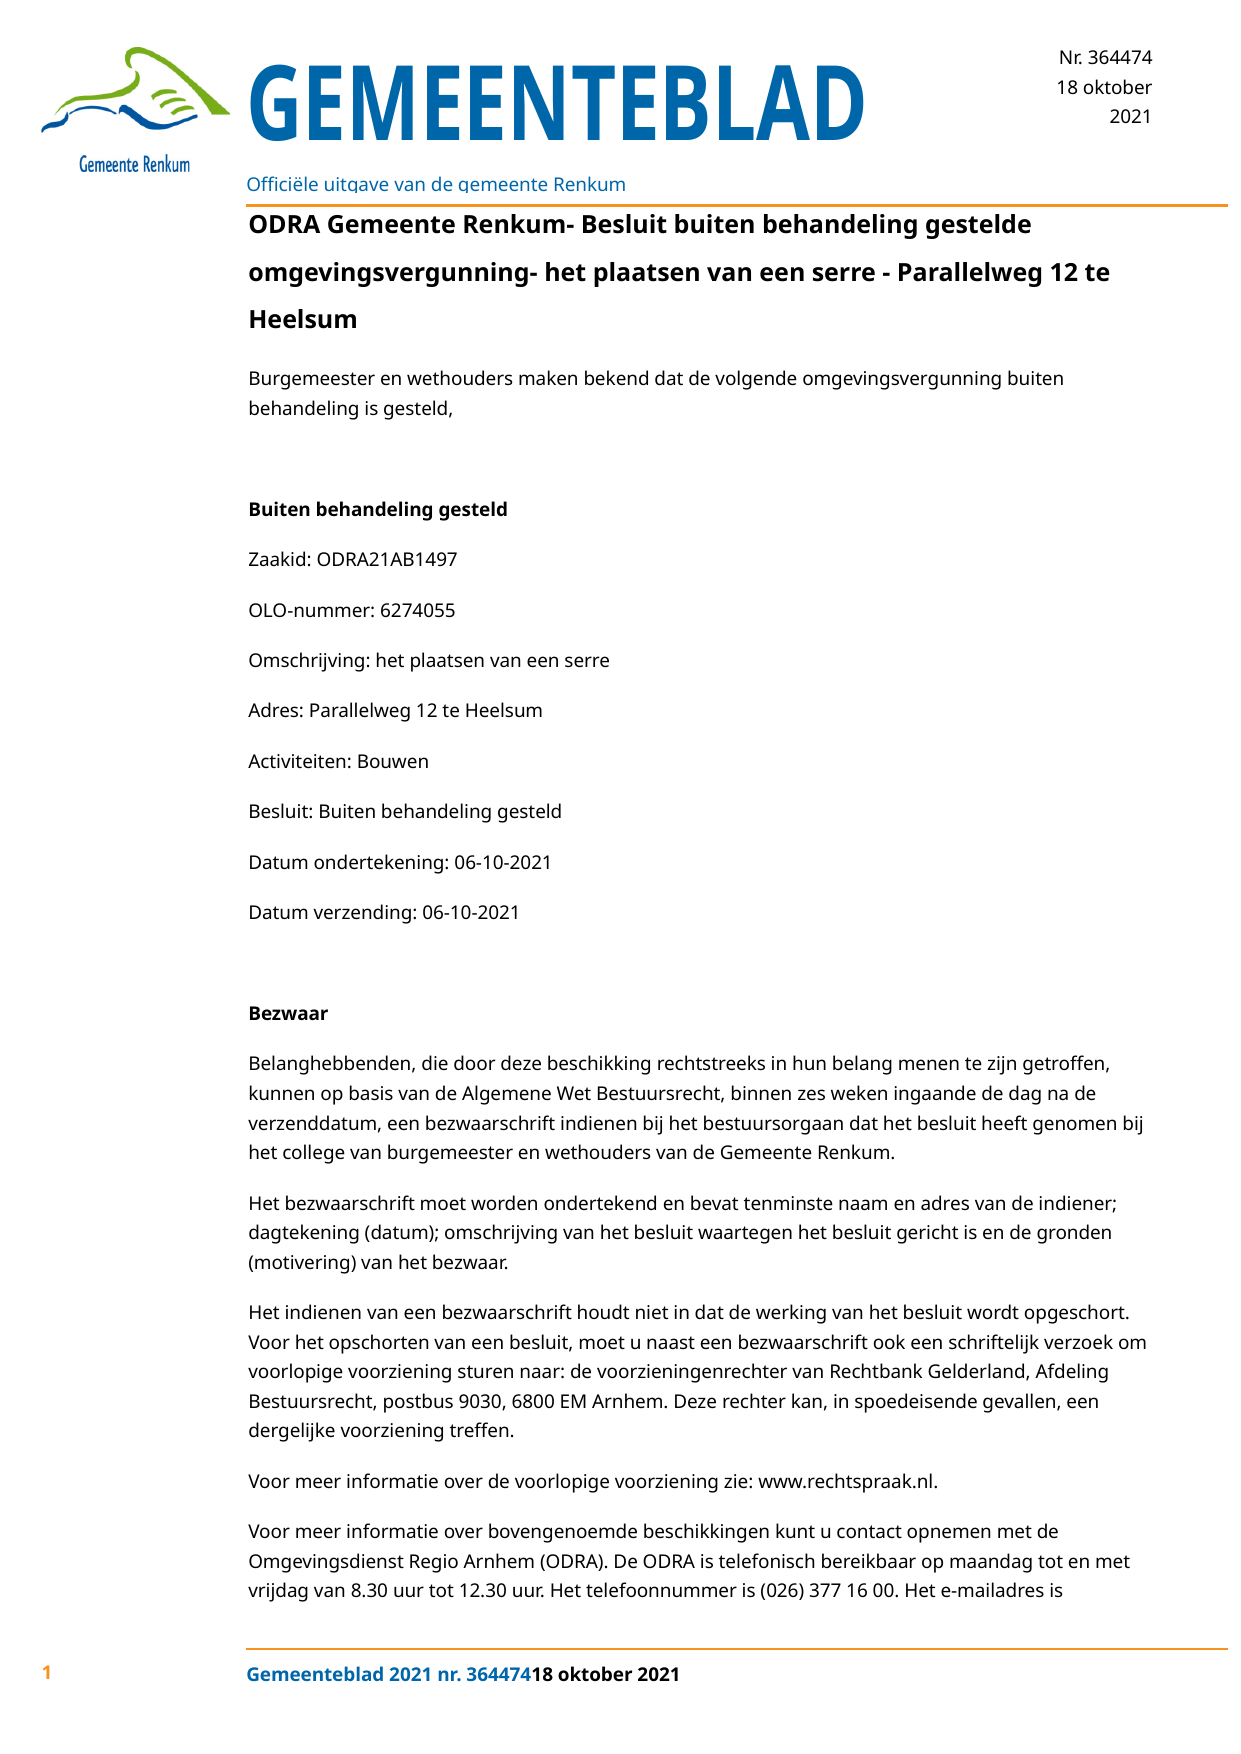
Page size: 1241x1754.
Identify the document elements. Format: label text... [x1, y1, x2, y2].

text Buiten behandeling gesteld [248, 496, 1152, 522]
text Voor meer informatie over de voorlopige voorziening zie: www.rechtspraak.nl. [248, 1468, 1152, 1494]
text Omschrijving: het plaatsen van een serre [248, 647, 1152, 673]
text Besluit: Buiten behandeling gesteld [248, 798, 1152, 824]
text Het bezwaarschrift moet worden ondertekend en bevat tenminste naam en adres van de indiener; dagtekening (datum); omschrijving van het besluit waartegen het besluit gericht is en de gronden (motivering) van het bezwaar. [248, 1190, 1152, 1274]
picture [41, 47, 231, 172]
text Het indienen van een bezwaarschrift houdt niet in dat de werking van het besluit wordt opgeschort. Voor het opschorten van een besluit, moet u naast een bezwaarschrift ook een schriftelijk verzoek om voorlopige voorziening sturen naar: de voorzieningenrechter van Rechtbank Gelderland, Afdeling Bestuursrecht, postbus 9030, 6800 EM Arnhem. Deze rechter kan, in spoedeisende gevallen, een dergelijke voorziening treffen. [248, 1299, 1152, 1443]
text Activiteiten: Bouwen [248, 748, 1152, 774]
text ODRA Gemeente Renkum- Besluit buiten behandeling gestelde omgevingsvergunning- het plaatsen van een serre - Parallelweg 12 te Heelsum [248, 207, 1152, 336]
text Zaakid: ODRA21AB1497 [248, 546, 1152, 572]
text Datum verzending: 06-10-2021 [248, 899, 1152, 925]
text Belanghebbenden, die door deze beschikking rechtstreeks in hun belang menen te zijn getroffen, kunnen op basis van de Algemene Wet Bestuursrecht, binnen zes weken ingaande de dag na de verzenddatum, een bezwaarschrift indienen bij het bestuursorgaan dat het besluit heeft genomen bij het college van burgemeester en wethouders van de Gemeente Renkum. [248, 1051, 1152, 1165]
text Voor meer informatie over bovengenoemde beschikkingen kunt u contact opnemen met de Omgevingsdienst Regio Arnhem (ODRA). De ODRA is telefonisch bereikbaar op maandag tot en met vrijdag van 8.30 uur tot 12.30 uur. Het telefoonnummer is (026) 377 16 00. Het e-mailadres is [248, 1518, 1152, 1603]
text OLO-nummer: 6274055 [248, 597, 1152, 622]
text Bezwaar [248, 1000, 1152, 1026]
text Datum ondertekening: 06-10-2021 [248, 849, 1152, 874]
text Burgemeester en wethouders maken bekend dat de volgende omgevingsvergunning buiten behandeling is gesteld, [248, 366, 1152, 421]
text Adres: Parallelweg 12 te Heelsum [248, 698, 1152, 723]
